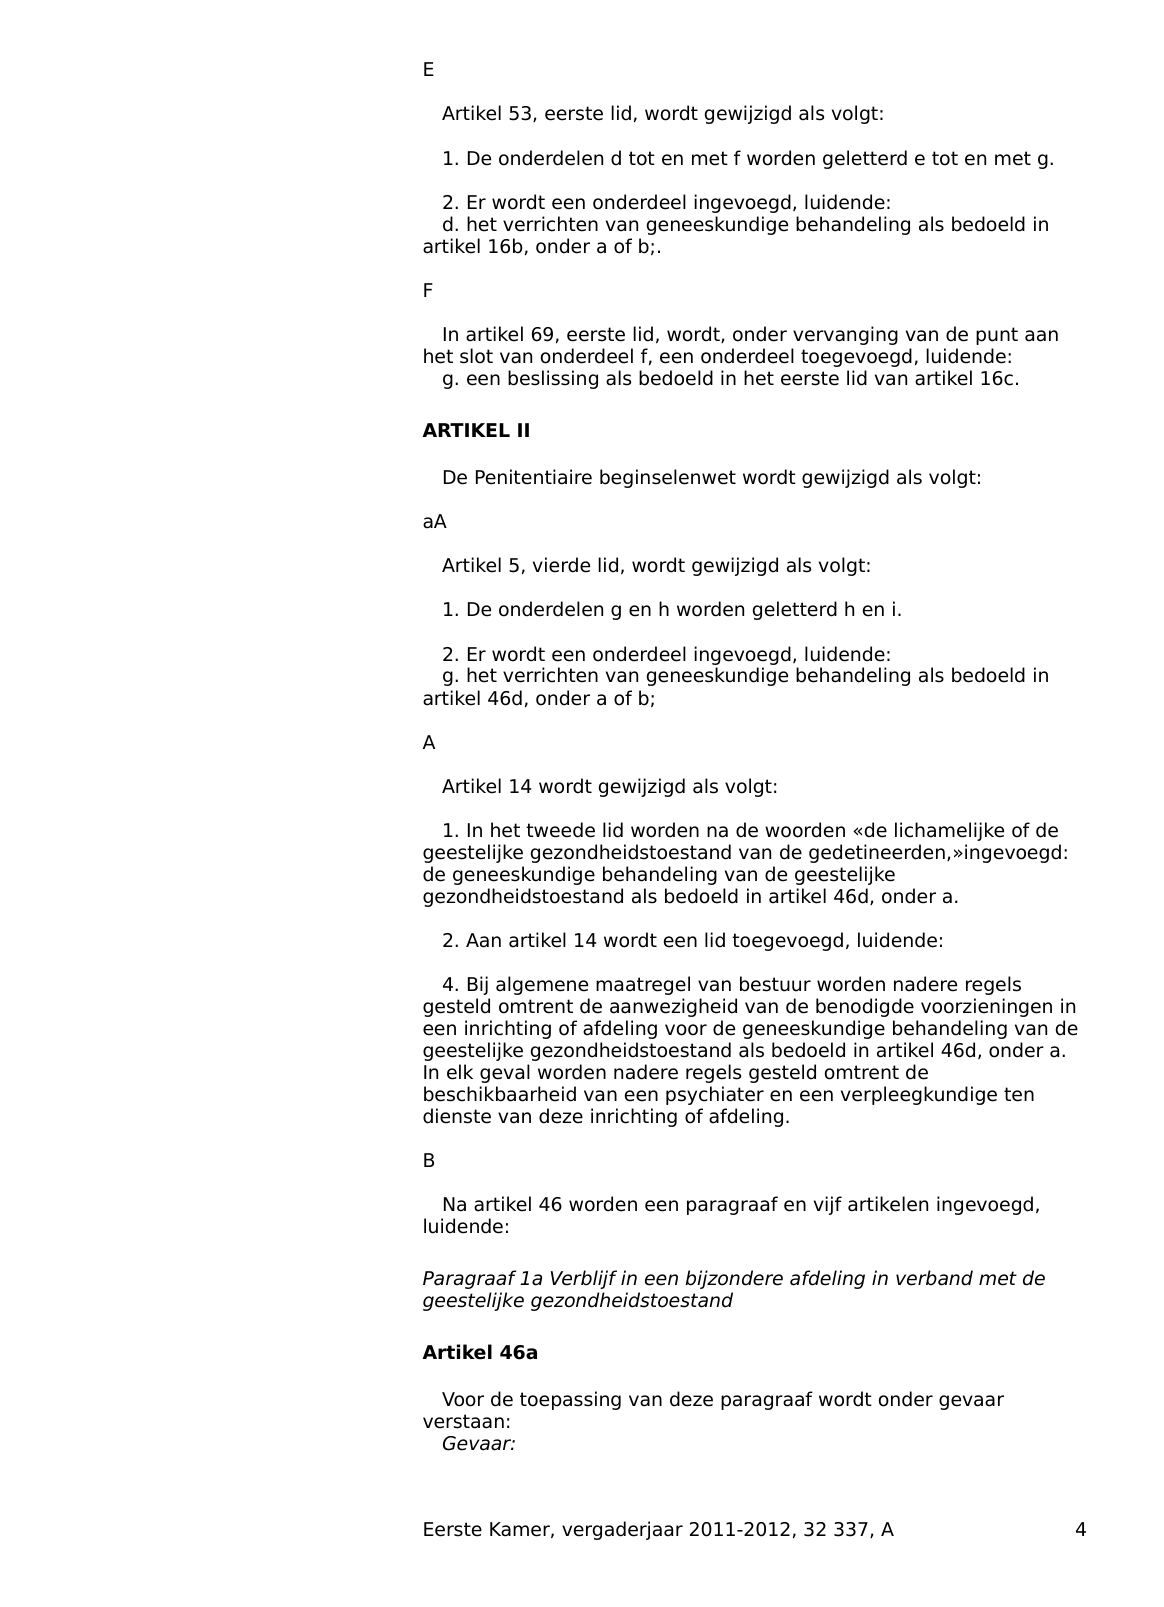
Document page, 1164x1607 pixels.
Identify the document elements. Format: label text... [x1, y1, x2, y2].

text F [422, 280, 1087, 302]
text 2. Er wordt een onderdeel ingevoegd, luidende: [422, 643, 1087, 665]
text Artikel 14 wordt gewijzigd als volgt: [422, 776, 1087, 798]
text d. het verrichten van geneeskundige behandeling als bedoeld in artikel 16b, onder a of b;. [422, 213, 1087, 257]
text 2. Er wordt een onderdeel ingevoegd, luidende: [422, 192, 1087, 213]
text Artikel 53, eerste lid, wordt gewijzigd als volgt: [422, 103, 1087, 125]
subtitle Artikel 46a [422, 1342, 1087, 1364]
text Artikel 5, vierde lid, wordt gewijzigd als volgt: [422, 555, 1087, 577]
text 1. De onderdelen d tot en met f worden geletterd e tot en met g. [422, 147, 1087, 169]
text A [422, 732, 1087, 753]
text Gevaar: [422, 1433, 1087, 1455]
text aA [422, 511, 1087, 533]
text Na artikel 46 worden een paragraaf en vijf artikelen ingevoegd, luidende: [422, 1194, 1087, 1238]
text g. het verrichten van geneeskundige behandeling als bedoeld in artikel 46d, onder a of b; [422, 665, 1087, 709]
subtitle ARTIKEL II [422, 420, 1087, 442]
text De Penitentiaire beginselenwet wordt gewijzigd als volgt: [422, 467, 1087, 489]
text Voor de toepassing van deze paragraaf wordt onder gevaar verstaan: [422, 1389, 1087, 1433]
text 4. Bij algemene maatregel van bestuur worden nadere regels gesteld omtrent de aanwezigheid van de benodigde voorzieningen in een inrichting of afdeling voor de geneeskundige behandeling van de geestelijke gezondheidstoestand als bedoeld in artikel 46d, onder a. In elk geval worden nadere regels gesteld omtrent de beschikbaarheid van een psychiater en een verpleegkundige ten dienste van deze inrichting of afdeling. [422, 974, 1087, 1128]
text In artikel 69, eerste lid, wordt, onder vervanging van de punt aan het slot van onderdeel f, een onderdeel toegevoegd, luidende: [422, 324, 1087, 368]
subtitle Paragraaf 1a Verblijf in een bijzondere afdeling in verband met de geestelijke gezondheidstoestand [422, 1268, 1087, 1312]
text 2. Aan artikel 14 wordt een lid toegevoegd, luidende: [422, 930, 1087, 952]
text B [422, 1150, 1087, 1172]
text E [422, 59, 1087, 81]
text 1. De onderdelen g en h worden geletterd h en i. [422, 599, 1087, 621]
text 1. In het tweede lid worden na de woorden «de lichamelijke of de geestelijke gezondheidstoestand van de gedetineerden,»ingevoegd: de geneeskundige behandeling van de geestelijke gezondheidstoestand als bedoeld in artikel 46d, onder a. [422, 820, 1087, 908]
text g. een beslissing als bedoeld in het eerste lid van artikel 16c. [422, 368, 1087, 390]
